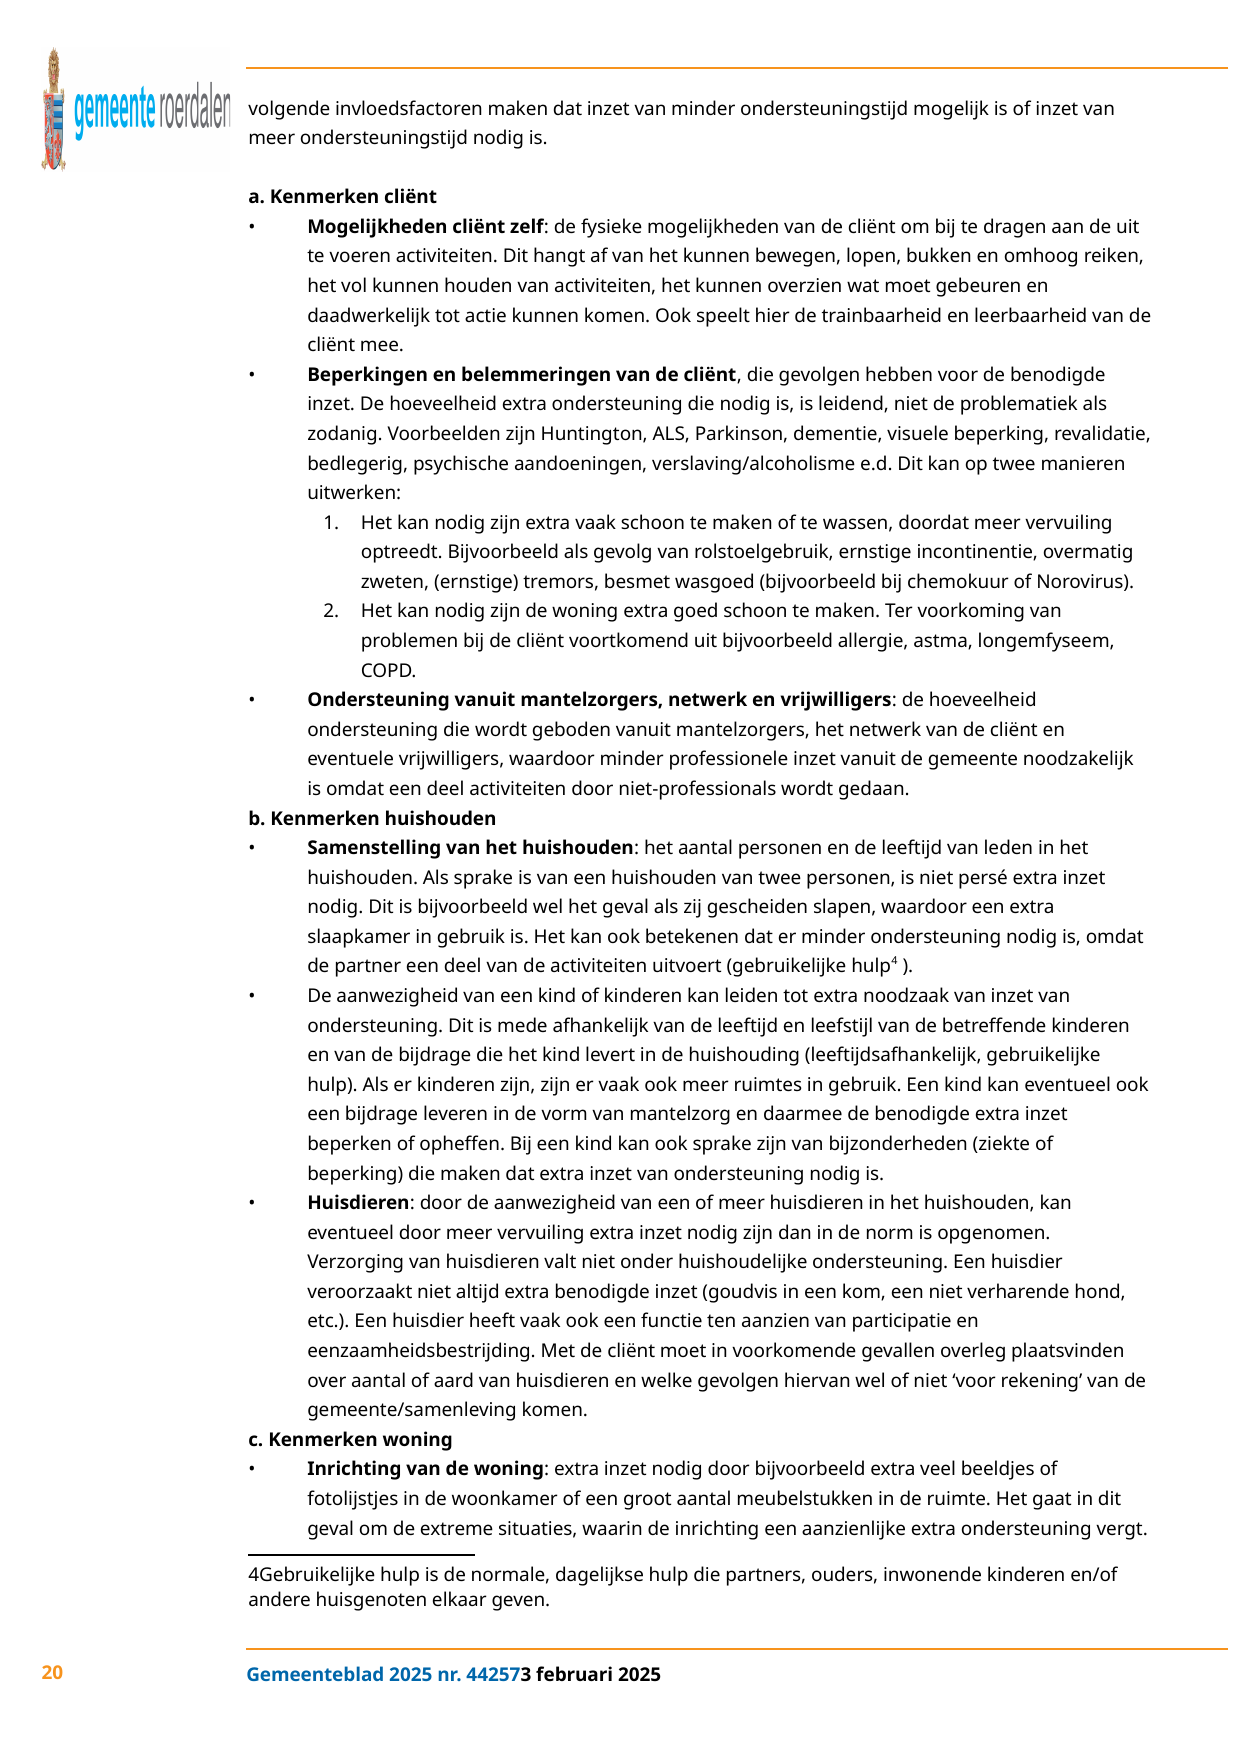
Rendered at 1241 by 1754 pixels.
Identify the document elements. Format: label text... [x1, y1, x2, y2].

text volgende invloedsfactoren maken dat inzet van minder ondersteuningstijd mogelijk is of inzet van meer ondersteuningstijd nodig is. [248, 95, 1152, 150]
list Mogelijkheden cliënt zelf: de fysieke mogelijkheden van de cliënt om bij te dragen aan de uit te voeren activiteiten. Dit hangt af van het kunnen bewegen, lopen, bukken en omhoog reiken, het vol kunnen houden van activiteiten, het kunnen overzien wat moet gebeuren en daadwerkelijk tot actie kunnen komen. Ook speelt hier de trainbaarheid en leerbaarheid van de cliënt mee. [248, 213, 1152, 357]
list Gebruikelijke hulp is de normale, dagelijkse hulp die partners, ouders, inwonende kinderen en/of andere huisgenoten elkaar geven. [248, 1561, 1152, 1612]
list Inrichting van de woning: extra inzet nodig door bijvoorbeeld extra veel beeldjes of fotolijstjes in de woonkamer of een groot aantal meubelstukken in de ruimte. Het gaat in dit geval om de extreme situaties, waarin de inrichting een aanzienlijke extra ondersteuning vergt. [248, 1456, 1152, 1541]
list Het kan nodig zijn extra vaak schoon te maken of te wassen, doordat meer vervuiling optreedt. Bijvoorbeeld als gevolg van rolstoelgebruik, ernstige incontinentie, overmatig zweten, (ernstige) tremors, besmet wasgoed (bijvoorbeeld bij chemokuur of Norovirus). [323, 509, 1152, 594]
list De aanwezigheid van een kind of kinderen kan leiden tot extra noodzaak van inzet van ondersteuning. Dit is mede afhankelijk van de leeftijd en leefstijl van de betreffende kinderen en van de bijdrage die het kind levert in de huishouding (leeftijdsafhankelijk, gebruikelijke hulp). Als er kinderen zijn, zijn er vaak ook meer ruimtes in gebruik. Een kind kan eventueel ook een bijdrage leveren in de vorm van mantelzorg en daarmee de benodigde extra inzet beperken of opheffen. Bij een kind kan ook sprake zijn van bijzonderheden (ziekte of beperking) die maken dat extra inzet van ondersteuning nodig is. [248, 982, 1152, 1186]
text b. Kenmerken huishouden [248, 805, 1152, 831]
list Samenstelling van het huishouden: het aantal personen en de leeftijd van leden in het huishouden. Als sprake is van een huishouden van twee personen, is niet persé extra inzet nodig. Dit is bijvoorbeeld wel het geval als zij gescheiden slapen, waardoor een extra slaapkamer in gebruik is. Het kan ook betekenen dat er minder ondersteuning nodig is, omdat de partner een deel van de activiteiten uitvoert (gebruikelijke hulp ). [248, 834, 1152, 978]
list Huisdieren: door de aanwezigheid van een of meer huisdieren in het huishouden, kan eventueel door meer vervuiling extra inzet nodig zijn dan in de norm is opgenomen. Verzorging van huisdieren valt niet onder huishoudelijke ondersteuning. Een huisdier veroorzaakt niet altijd extra benodigde inzet (goudvis in een kom, een niet verharende hond, etc.). Een huisdier heeft vaak ook een functie ten aanzien van participatie en eenzaamheidsbestrijding. Met de cliënt moet in voorkomende gevallen overleg plaatsvinden over aantal of aard van huisdieren en welke gevolgen hiervan wel of niet ‘voor rekening’ van de gemeente/samenleving komen. [248, 1189, 1152, 1422]
list Beperkingen en belemmeringen van de cliënt, die gevolgen hebben voor de benodigde inzet. De hoeveelheid extra ondersteuning die nodig is, is leidend, niet de problematiek als zodanig. Voorbeelden zijn Huntington, ALS, Parkinson, dementie, visuele beperking, revalidatie, bedlegerig, psychische aandoeningen, verslaving/alcoholisme e.d. Dit kan op twee manieren uitwerken: [248, 361, 1152, 505]
text c. Kenmerken woning [248, 1426, 1152, 1452]
list Ondersteuning vanuit mantelzorgers, netwerk en vrijwilligers: de hoeveelheid ondersteuning die wordt geboden vanuit mantelzorgers, het netwerk van de cliënt en eventuele vrijwilligers, waardoor minder professionele inzet vanuit de gemeente noodzakelijk is omdat een deel activiteiten door niet-professionals wordt gedaan. [248, 686, 1152, 801]
list Het kan nodig zijn de woning extra goed schoon te maken. Ter voorkoming van problemen bij de cliënt voortkomend uit bijvoorbeeld allergie, astma, longemfyseem, COPD. [323, 598, 1152, 683]
text a. Kenmerken cliënt [248, 183, 1152, 209]
picture [41, 47, 231, 172]
